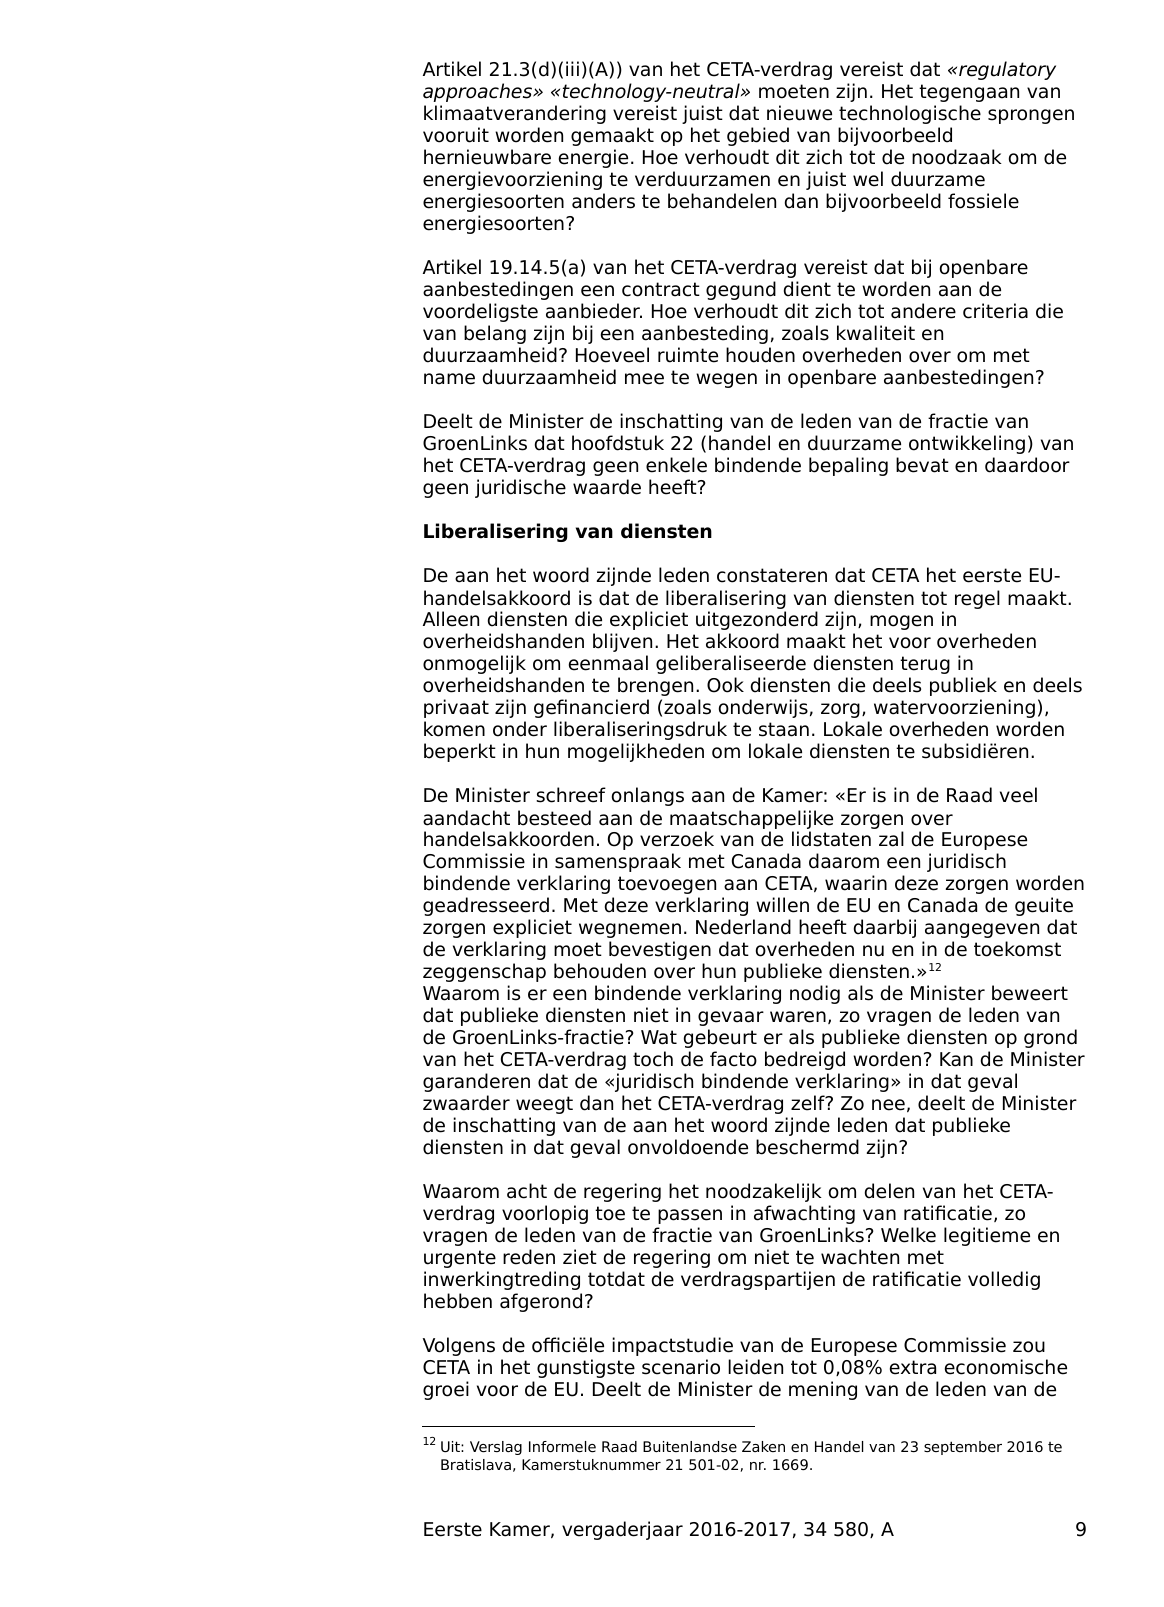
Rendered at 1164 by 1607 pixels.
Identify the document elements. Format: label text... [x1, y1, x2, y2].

text Artikel 19.14.5(a) van het CETA-verdrag vereist dat bij openbare aanbestedingen een contract gegund dient te worden aan de voordeligste aanbieder. Hoe verhoudt dit zich tot andere criteria die van belang zijn bij een aanbesteding, zoals kwaliteit en duurzaamheid? Hoeveel ruimte houden overheden over om met name duurzaamheid mee te wegen in openbare aanbestedingen? [422, 257, 1087, 389]
text Waarom is er een bindende verklaring nodig als de Minister beweert dat publieke diensten niet in gevaar waren, zo vragen de leden van de GroenLinks-fractie? Wat gebeurt er als publieke diensten op grond van het CETA-verdrag toch de facto bedreigd worden? Kan de Minister garanderen dat de «juridisch bindende verklaring» in dat geval zwaarder weegt dan het CETA-verdrag zelf? Zo nee, deelt de Minister de inschatting van de aan het woord zijnde leden dat publieke diensten in dat geval onvoldoende beschermd zijn? [422, 983, 1087, 1159]
text Uit: Verslag Informele Raad Buitenlandse Zaken en Handel van 23 september 2016 te Bratislava, Kamerstuknummer 21 501-02, nr. 1669. [422, 1435, 1087, 1474]
subtitle Liberalisering van diensten [422, 521, 1087, 543]
text Deelt de Minister de inschatting van de leden van de fractie van GroenLinks dat hoofdstuk 22 (handel en duurzame ontwikkeling) van het CETA-verdrag geen enkele bindende bepaling bevat en daardoor geen juridische waarde heeft? [422, 411, 1087, 499]
text Volgens de officiële impactstudie van de Europese Commissie zou CETA in het gunstigste scenario leiden tot 0,08% extra economische groei voor de EU. Deelt de Minister de mening van de leden van de [422, 1335, 1087, 1401]
text De Minister schreef onlangs aan de Kamer: «Er is in de Raad veel aandacht besteed aan de maatschappelijke zorgen over handelsakkoorden. Op verzoek van de lidstaten zal de Europese Commissie in samenspraak met Canada daarom een juridisch bindende verklaring toevoegen aan CETA, waarin deze zorgen worden geadresseerd. Met deze verklaring willen de EU en Canada de geuite zorgen expliciet wegnemen. Nederland heeft daarbij aangegeven dat de verklaring moet bevestigen dat overheden nu en in de toekomst zeggenschap behouden over hun publieke diensten.» [422, 785, 1087, 983]
text Artikel 21.3(d)(iii)(A)) van het CETA-verdrag vereist dat «regulatory approaches» «technology-neutral» moeten zijn. Het tegengaan van klimaatverandering vereist juist dat nieuwe technologische sprongen vooruit worden gemaakt op het gebied van bijvoorbeeld hernieuwbare energie. Hoe verhoudt dit zich tot de noodzaak om de energievoorziening te verduurzamen en juist wel duurzame energiesoorten anders te behandelen dan bijvoorbeeld fossiele energiesoorten? [422, 59, 1087, 235]
text Waarom acht de regering het noodzakelijk om delen van het CETA-verdrag voorlopig toe te passen in afwachting van ratificatie, zo vragen de leden van de fractie van GroenLinks? Welke legitieme en urgente reden ziet de regering om niet te wachten met inwerkingtreding totdat de verdragspartijen de ratificatie volledig hebben afgerond? [422, 1181, 1087, 1313]
text De aan het woord zijnde leden constateren dat CETA het eerste EU-handelsakkoord is dat de liberalisering van diensten tot regel maakt. Alleen diensten die expliciet uitgezonderd zijn, mogen in overheidshanden blijven. Het akkoord maakt het voor overheden onmogelijk om eenmaal geliberaliseerde diensten terug in overheidshanden te brengen. Ook diensten die deels publiek en deels privaat zijn gefinancierd (zoals onderwijs, zorg, watervoorziening), komen onder liberaliseringsdruk te staan. Lokale overheden worden beperkt in hun mogelijkheden om lokale diensten te subsidiëren. [422, 565, 1087, 763]
